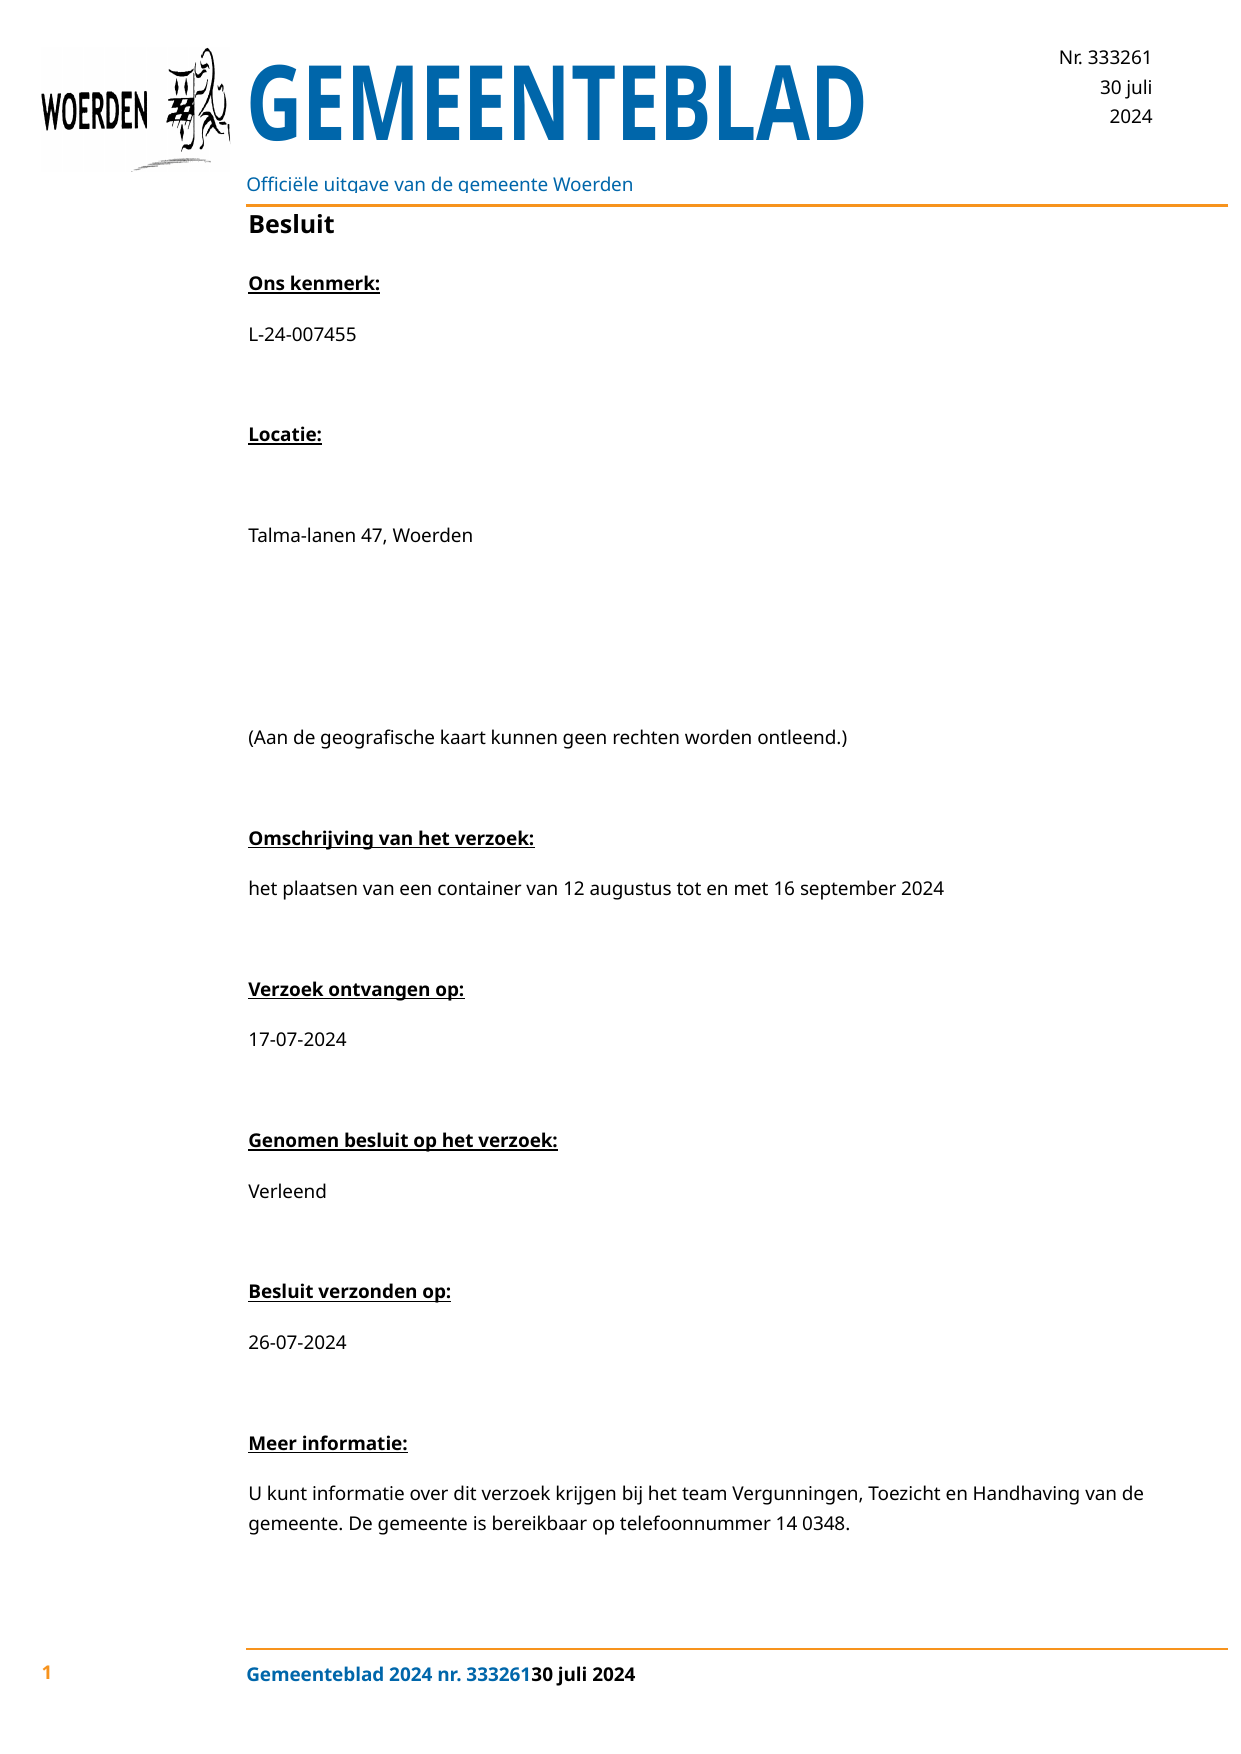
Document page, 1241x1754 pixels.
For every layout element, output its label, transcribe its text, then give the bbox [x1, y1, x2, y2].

picture [41, 47, 231, 172]
text het plaatsen van een container van 12 augustus tot en met 16 september 2024 [248, 875, 1152, 901]
text Omschrijving van het verzoek: [248, 825, 1152, 851]
text Besluit verzonden op: [248, 1279, 1152, 1304]
text Besluit [248, 207, 1152, 241]
text 26-07-2024 [248, 1329, 1152, 1355]
text U kunt informatie over dit verzoek krijgen bij het team Vergunningen, Toezicht en Handhaving van de gemeente. De gemeente is bereikbaar op telefoonnummer 14 0348. [248, 1480, 1152, 1536]
text Locatie: [248, 422, 1152, 447]
text Verleend [248, 1178, 1152, 1203]
text Ons kenmerk: [248, 270, 1152, 296]
text Meer informatie: [248, 1430, 1152, 1456]
text 17-07-2024 [248, 1027, 1152, 1052]
text L-24-007455 [248, 321, 1152, 346]
text Genomen besluit op het verzoek: [248, 1127, 1152, 1153]
text Talma-lanen 47, Woerden [248, 522, 1152, 548]
text (Aan de geografische kaart kunnen geen rechten worden ontleend.) [248, 724, 1152, 750]
text Verzoek ontvangen op: [248, 976, 1152, 1002]
